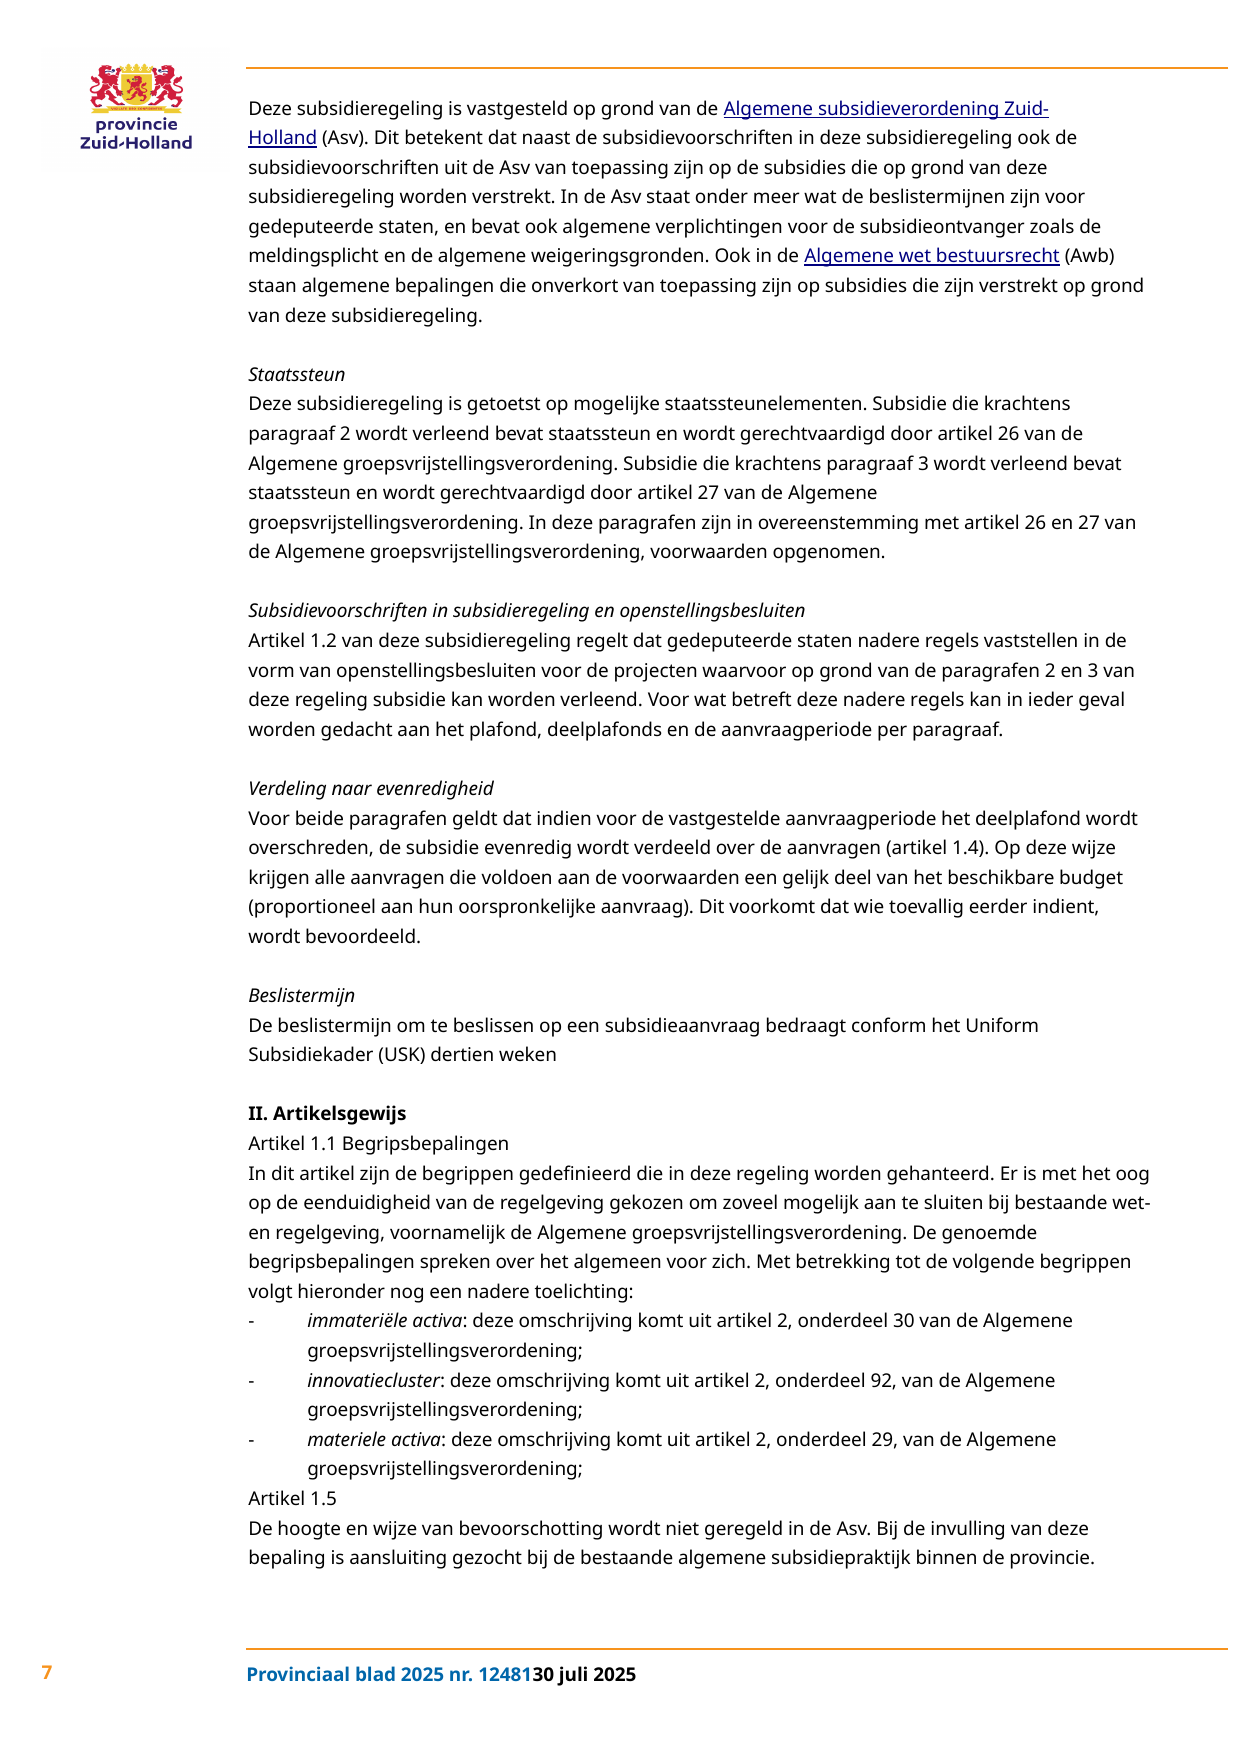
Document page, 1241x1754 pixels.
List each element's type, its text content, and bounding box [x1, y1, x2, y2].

text Artikel 1.1 Begripsbepalingen [248, 1130, 1152, 1156]
text Verdeling naar evenredigheid [248, 775, 1152, 801]
text Beslistermijn [248, 982, 1152, 1008]
text De beslistermijn om te beslissen op een subsidieaanvraag bedraagt conform het Uniform Subsidiekader (USK) dertien weken [248, 1012, 1152, 1067]
list materiele activa: deze omschrijving komt uit artikel 2, onderdeel 29, van de Algemene groepsvrijstellingsverordening; [248, 1426, 1152, 1481]
list innovatiecluster: deze omschrijving komt uit artikel 2, onderdeel 92, van de Algemene groepsvrijstellingsverordening; [248, 1367, 1152, 1422]
picture [41, 47, 231, 172]
text Deze subsidieregeling is vastgesteld op grond van de Algemene subsidieverordening Zuid-Holland (Asv). Dit betekent dat naast de subsidievoorschriften in deze subsidieregeling ook de subsidievoorschriften uit de Asv van toepassing zijn op de subsidies die op grond van deze subsidieregeling worden verstrekt. In de Asv staat onder meer wat de beslistermijnen zijn voor gedeputeerde staten, en bevat ook algemene verplichtingen voor de subsidieontvanger zoals de meldingsplicht en de algemene weigeringsgronden. Ook in de Algemene wet bestuursrecht (Awb) staan algemene bepalingen die onverkort van toepassing zijn op subsidies die zijn verstrekt op grond van deze subsidieregeling. [248, 95, 1152, 328]
text Deze subsidieregeling is getoetst op mogelijke staatssteunelementen. Subsidie die krachtens paragraaf 2 wordt verleend bevat staatssteun en wordt gerechtvaardigd door artikel 26 van de Algemene groepsvrijstellingsverordening. Subsidie die krachtens paragraaf 3 wordt verleend bevat staatssteun en wordt gerechtvaardigd door artikel 27 van de Algemene groepsvrijstellingsverordening. In deze paragrafen zijn in overeenstemming met artikel 26 en 27 van de Algemene groepsvrijstellingsverordening, voorwaarden opgenomen. [248, 391, 1152, 564]
text Staatssteun [248, 361, 1152, 387]
text Subsidievoorschriften in subsidieregeling en openstellingsbesluiten [248, 598, 1152, 623]
text In dit artikel zijn de begrippen gedefinieerd die in deze regeling worden gehanteerd. Er is met het oog op de eenduidigheid van de regelgeving gekozen om zoveel mogelijk aan te sluiten bij bestaande wet- en regelgeving, voornamelijk de Algemene groepsvrijstellingsverordening. De genoemde begripsbepalingen spreken over het algemeen voor zich. Met betrekking tot de volgende begrippen volgt hieronder nog een nadere toelichting: [248, 1160, 1152, 1304]
text Artikel 1.2 van deze subsidieregeling regelt dat gedeputeerde staten nadere regels vaststellen in de vorm van openstellingsbesluiten voor de projecten waarvoor op grond van de paragrafen 2 en 3 van deze regeling subsidie kan worden verleend. Voor wat betreft deze nadere regels kan in ieder geval worden gedacht aan het plafond, deelplafonds en de aanvraagperiode per paragraaf. [248, 627, 1152, 742]
list immateriële activa: deze omschrijving komt uit artikel 2, onderdeel 30 van de Algemene groepsvrijstellingsverordening; [248, 1308, 1152, 1363]
text De hoogte en wijze van bevoorschotting wordt niet geregeld in de Asv. Bij de invulling van deze bepaling is aansluiting gezocht bij de bestaande algemene subsidiepraktijk binnen de provincie. [248, 1515, 1152, 1570]
text II. Artikelsgewijs [248, 1101, 1152, 1126]
text Artikel 1.5 [248, 1485, 1152, 1511]
text Voor beide paragrafen geldt dat indien voor de vastgestelde aanvraagperiode het deelplafond wordt overschreden, de subsidie evenredig wordt verdeeld over de aanvragen (artikel 1.4). Op deze wijze krijgen alle aanvragen die voldoen aan de voorwaarden een gelijk deel van het beschikbare budget (proportioneel aan hun oorspronkelijke aanvraag). Dit voorkomt dat wie toevallig eerder indient, wordt bevoordeeld. [248, 805, 1152, 949]
